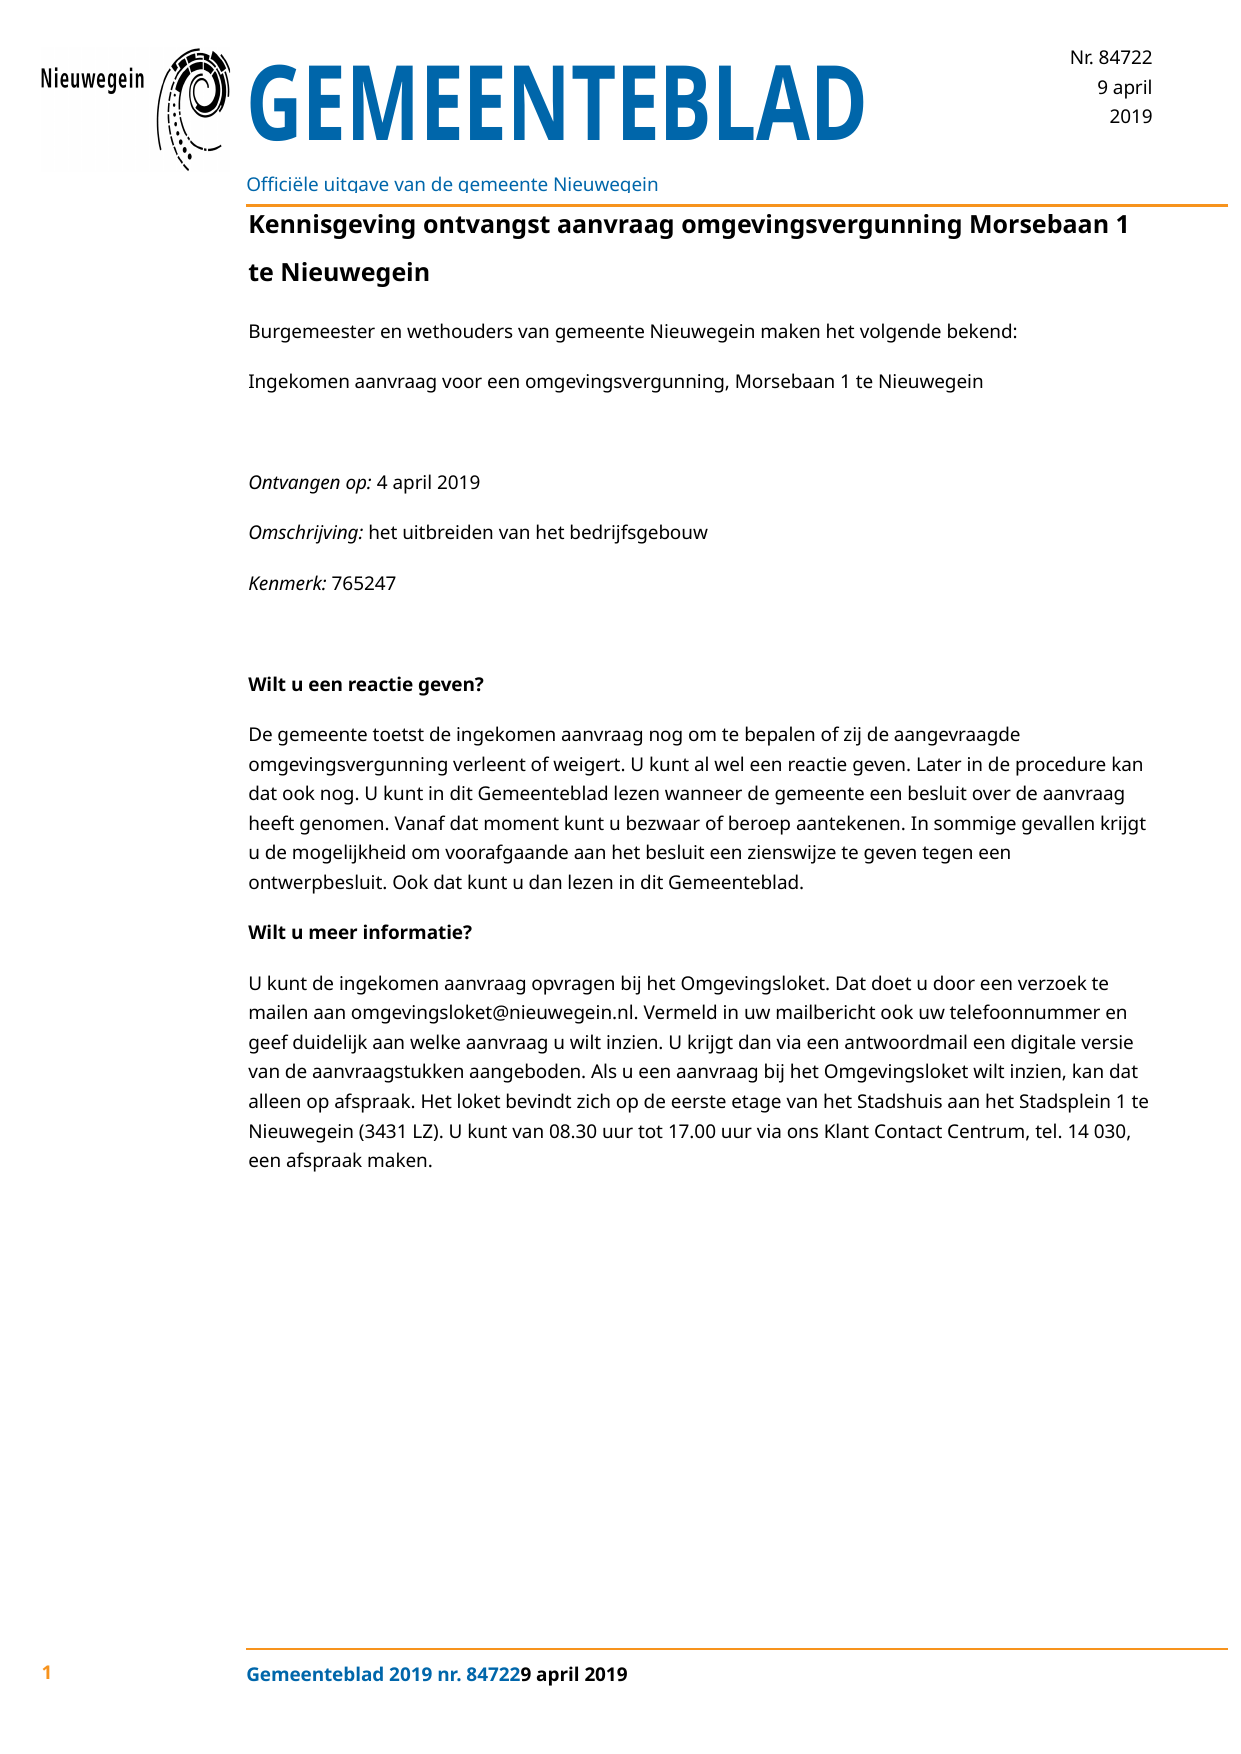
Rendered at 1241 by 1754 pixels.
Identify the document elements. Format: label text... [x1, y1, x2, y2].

text De gemeente toetst de ingekomen aanvraag nog om te bepalen of zij de aangevraagde omgevingsvergunning verleent of weigert. U kunt al wel een reactie geven. Later in de procedure kan dat ook nog. U kunt in dit Gemeenteblad lezen wanneer de gemeente een besluit over de aanvraag heeft genomen. Vanaf dat moment kunt u bezwaar of beroep aantekenen. In sommige gevallen krijgt u de mogelijkheid om voorafgaande aan het besluit een zienswijze te geven tegen een ontwerpbesluit. Ook dat kunt u dan lezen in dit Gemeenteblad. [248, 721, 1152, 895]
text Ontvangen op: 4 april 2019 [248, 469, 1152, 495]
text Wilt u een reactie geven? [248, 671, 1152, 697]
text Kennisgeving ontvangst aanvraag omgevingsvergunning Morsebaan 1 te Nieuwegein [248, 207, 1152, 288]
picture [41, 47, 231, 172]
text Ingekomen aanvraag voor een omgevingsvergunning, Morsebaan 1 te Nieuwegein [248, 368, 1152, 394]
text Burgemeester en wethouders van gemeente Nieuwegein maken het volgende bekend: [248, 318, 1152, 344]
text U kunt de ingekomen aanvraag opvragen bij het Omgevingsloket. Dat doet u door een verzoek te mailen aan omgevingsloket@nieuwegein.nl. Vermeld in uw mailbericht ook uw telefoonnummer en geef duidelijk aan welke aanvraag u wilt inzien. U krijgt dan via een antwoordmail een digitale versie van de aanvraagstukken aangeboden. Als u een aanvraag bij het Omgevingsloket wilt inzien, kan dat alleen op afspraak. Het loket bevindt zich op de eerste etage van het Stadshuis aan het Stadsplein 1 te Nieuwegein (3431 LZ). U kunt van 08.30 uur tot 17.00 uur via ons Klant Contact Centrum, tel. 14 030, een afspraak maken. [248, 970, 1152, 1173]
text Omschrijving: het uitbreiden van het bedrijfsgebouw [248, 519, 1152, 545]
text Wilt u meer informatie? [248, 919, 1152, 945]
text Kenmerk: 765247 [248, 570, 1152, 596]
